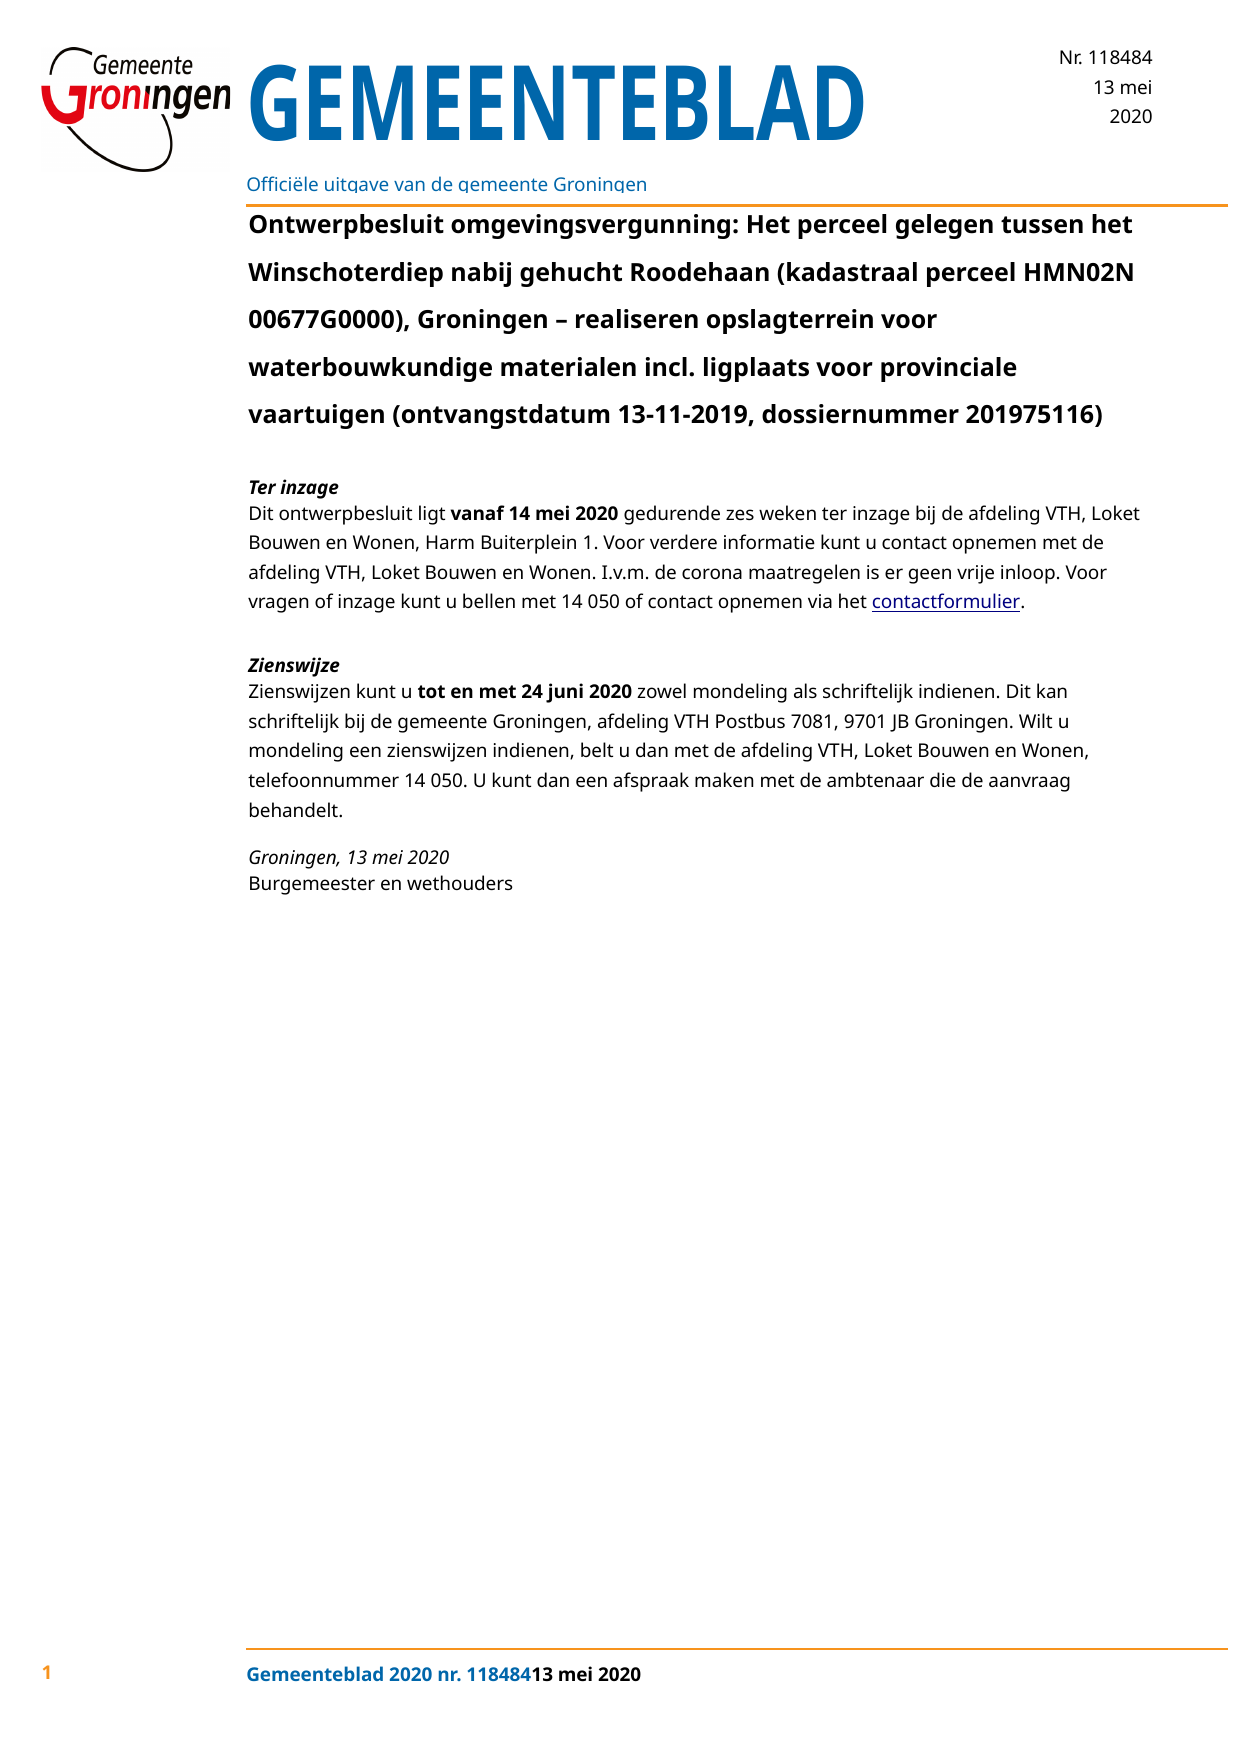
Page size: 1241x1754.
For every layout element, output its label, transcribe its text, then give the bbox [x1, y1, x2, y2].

text Burgemeester en wethouders [248, 870, 1152, 896]
text Zienswijzen kunt u tot en met 24 juni 2020 zowel mondeling als schriftelijk indienen. Dit kan schriftelijk bij de gemeente Groningen, afdeling VTH Postbus 7081, 9701 JB Groningen. Wilt u mondeling een zienswijzen indienen, belt u dan met de afdeling VTH, Loket Bouwen en Wonen, telefoonnummer 14 050. U kunt dan een afspraak maken met de ambtenaar die de aanvraag behandelt. [248, 678, 1152, 822]
text Zienswijze [248, 653, 1152, 678]
text Dit ontwerpbesluit ligt vanaf 14 mei 2020 gedurende zes weken ter inzage bij de afdeling VTH, Loket Bouwen en Wonen, Harm Buiterplein 1. Voor verdere informatie kunt u contact opnemen met de afdeling VTH, Loket Bouwen en Wonen. I.v.m. de corona maatregelen is er geen vrije inloop. Voor vragen of inzage kunt u bellen met 14 050 of contact opnemen via het contactformulier. [248, 500, 1152, 614]
text Ter inzage [248, 474, 1152, 500]
text Ontwerpbesluit omgevingsvergunning: Het perceel gelegen tussen het Winschoterdiep nabij gehucht Roodehaan (kadastraal perceel HMN02N 00677G0000), Groningen – realiseren opslagterrein voor waterbouwkundige materialen incl. ligplaats voor provinciale vaartuigen (ontvangstdatum 13-11-2019, dossiernummer 201975116) [248, 207, 1152, 431]
picture [41, 47, 231, 172]
text Groningen, 13 mei 2020 [248, 844, 1152, 870]
